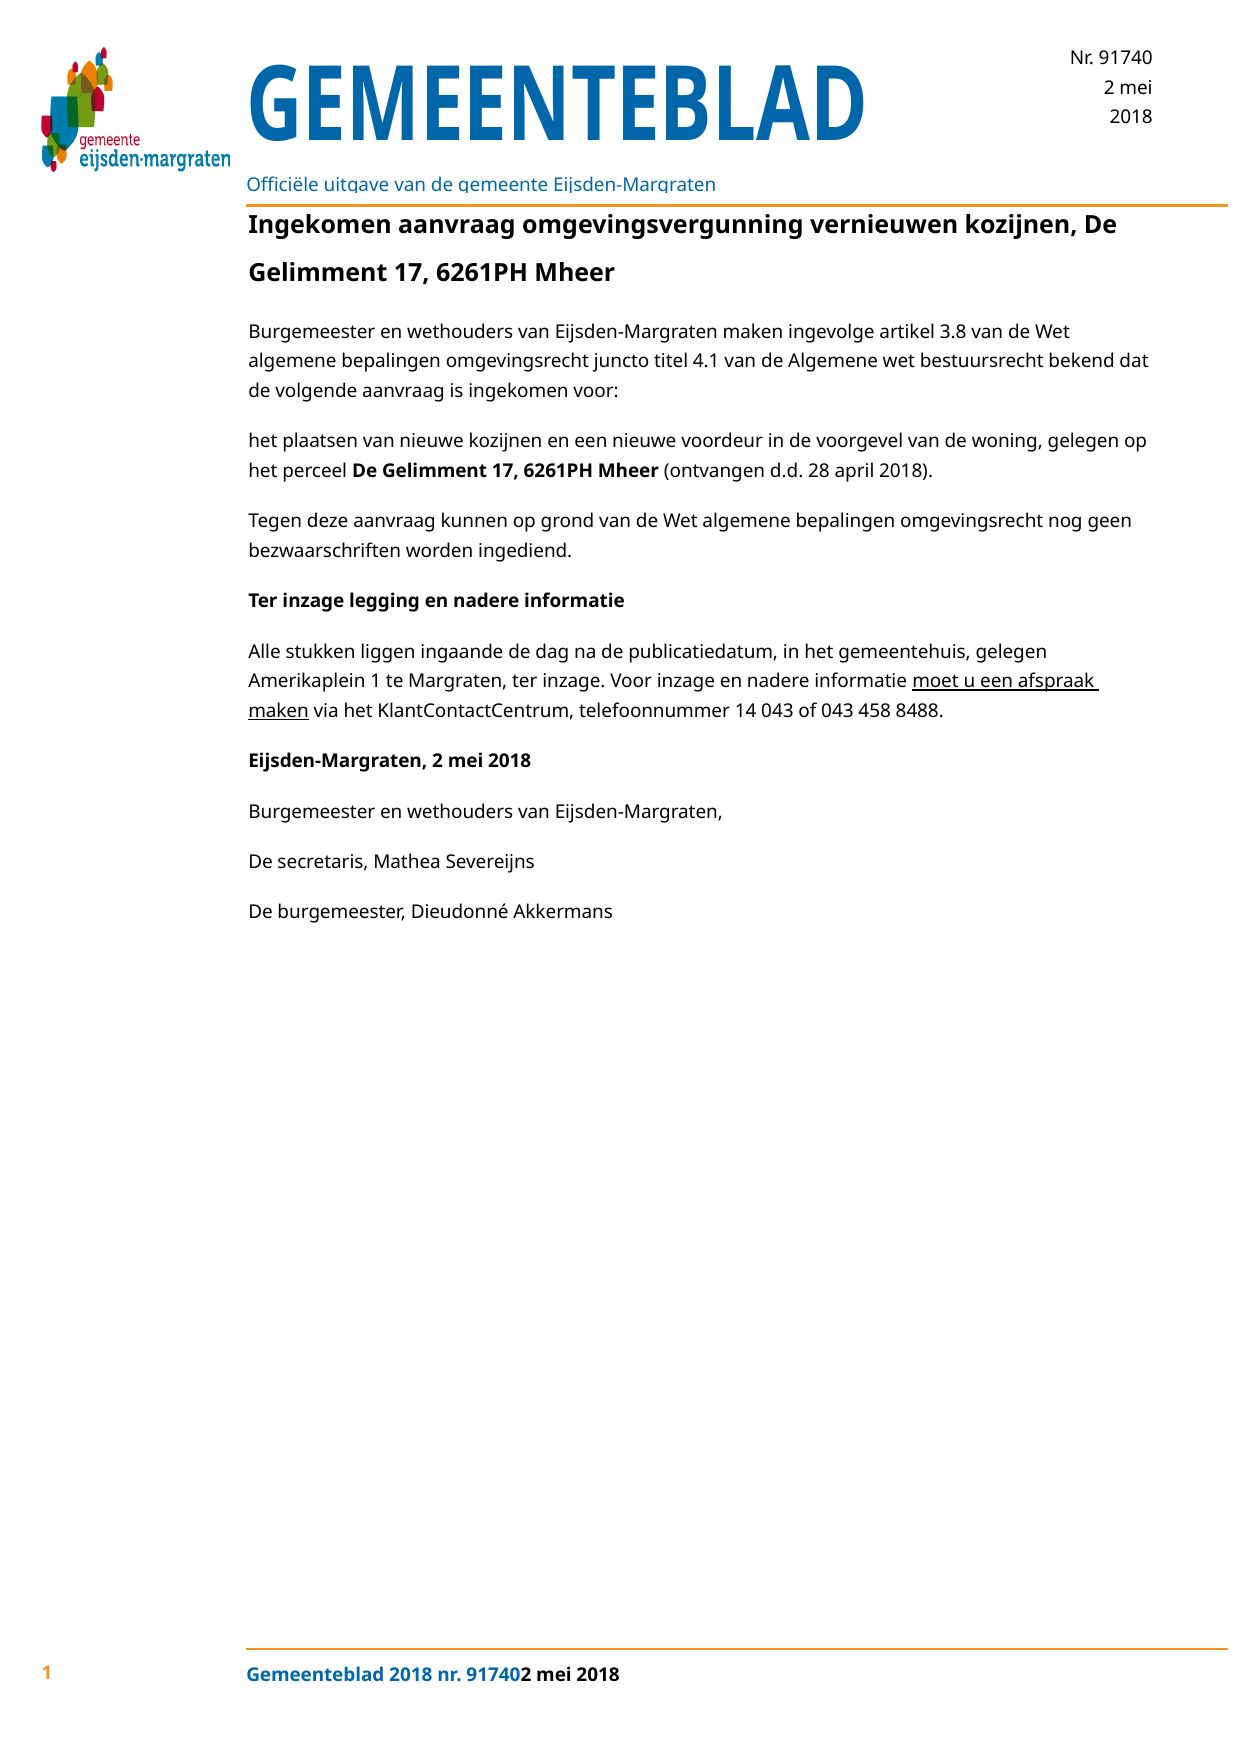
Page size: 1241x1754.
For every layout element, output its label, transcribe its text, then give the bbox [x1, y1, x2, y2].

text Ingekomen aanvraag omgevingsvergunning vernieuwen kozijnen, De Gelimment 17, 6261PH Mheer [248, 207, 1152, 288]
text De burgemeester, Dieudonné Akkermans [248, 899, 1152, 924]
text Burgemeester en wethouders van Eijsden-Margraten, [248, 798, 1152, 824]
text De secretaris, Mathea Severeijns [248, 848, 1152, 874]
text Alle stukken liggen ingaande de dag na de publicatiedatum, in het gemeentehuis, gelegen Amerikaplein 1 te Margraten, ter inzage. Voor inzage en nadere informatie moet u een afspraak maken via het KlantContactCentrum, telefoonnummer 14 043 of 043 458 8488. [248, 638, 1152, 723]
picture [41, 47, 231, 172]
text Tegen deze aanvraag kunnen op grond van de Wet algemene bepalingen omgevingsrecht nog geen bezwaarschriften worden ingediend. [248, 507, 1152, 563]
text Eijsden-Margraten, 2 mei 2018 [248, 747, 1152, 773]
text Burgemeester en wethouders van Eijsden-Margraten maken ingevolge artikel 3.8 van de Wet algemene bepalingen omgevingsrecht juncto titel 4.1 van de Algemene wet bestuursrecht bekend dat de volgende aanvraag is ingekomen voor: [248, 318, 1152, 403]
text Ter inzage legging en nadere informatie [248, 587, 1152, 613]
text het plaatsen van nieuwe kozijnen en een nieuwe voordeur in de voorgevel van de woning, gelegen op het perceel De Gelimment 17, 6261PH Mheer (ontvangen d.d. 28 april 2018). [248, 427, 1152, 483]
